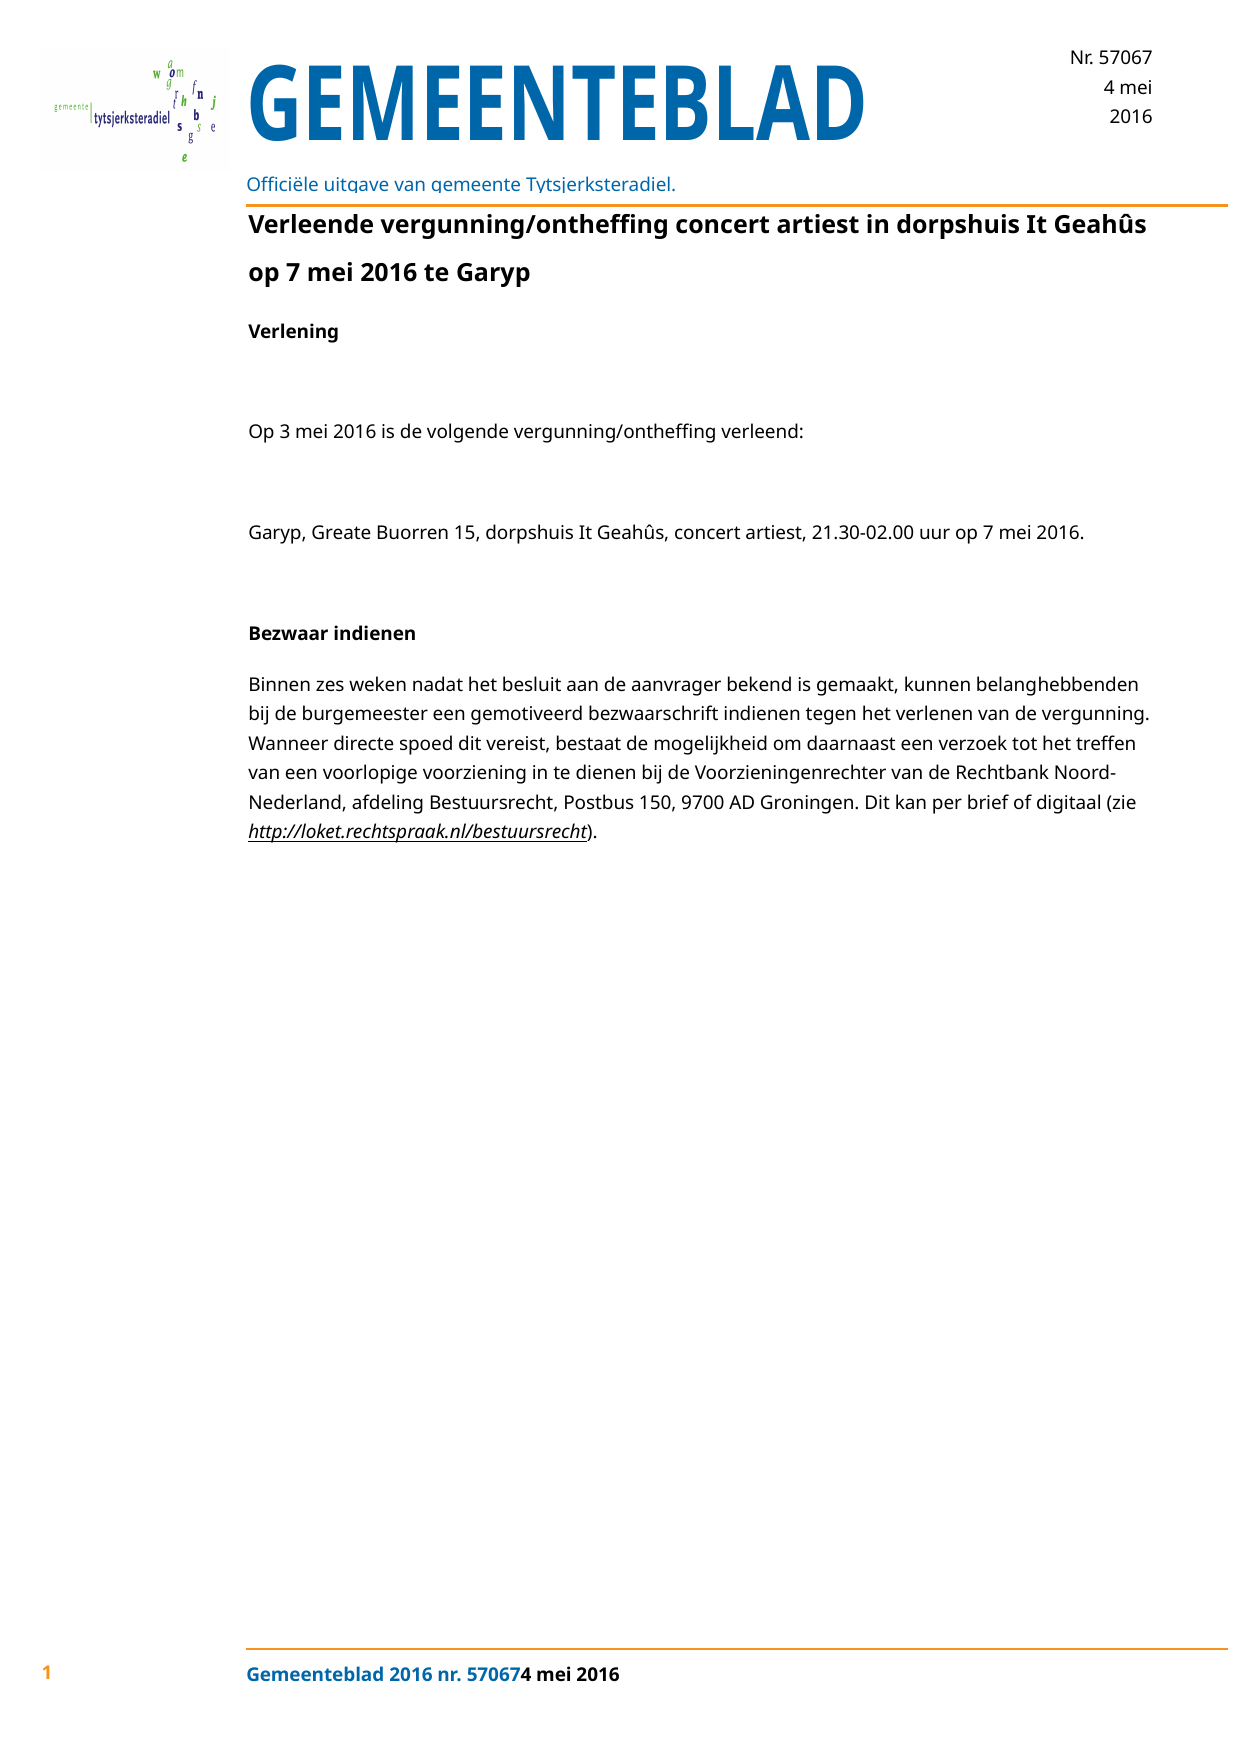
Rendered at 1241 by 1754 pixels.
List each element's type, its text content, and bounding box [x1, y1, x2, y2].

text Binnen zes weken nadat het besluit aan de aanvrager bekend is gemaakt, kunnen belang­hebbenden bij de burgemeester een gemotiveerd bezwaarschrift indienen tegen het verlenen van de ver­gunning. Wanneer directe spoed dit vereist, bestaat de mogelijkheid om daarnaast een verzoek tot het treffen van een voorlopige voorziening in te dienen bij de Voorzieningenrechter van de Rechtbank Noord-Nederland, afdeling Bestuursrecht, Postbus 150, 9700 AD Groningen. Dit kan per brief of digitaal (zie http://loket.rechtspraak.nl/bestuursrecht). [248, 671, 1152, 844]
text Verleende vergunning/ontheffing concert artiest in dorpshuis It Geahûs op 7 mei 2016 te Garyp [248, 207, 1152, 288]
text Verlening [248, 318, 1152, 344]
text Bezwaar indienen [248, 620, 1152, 646]
text Garyp, Greate Buorren 15, dorpshuis It Geahûs, concert artiest, 21.30-02.00 uur op 7 mei 2016. [248, 519, 1152, 545]
text Op 3 mei 2016 is de volgende vergunning/ontheffing ver­leend: [248, 419, 1152, 444]
picture [41, 47, 231, 172]
